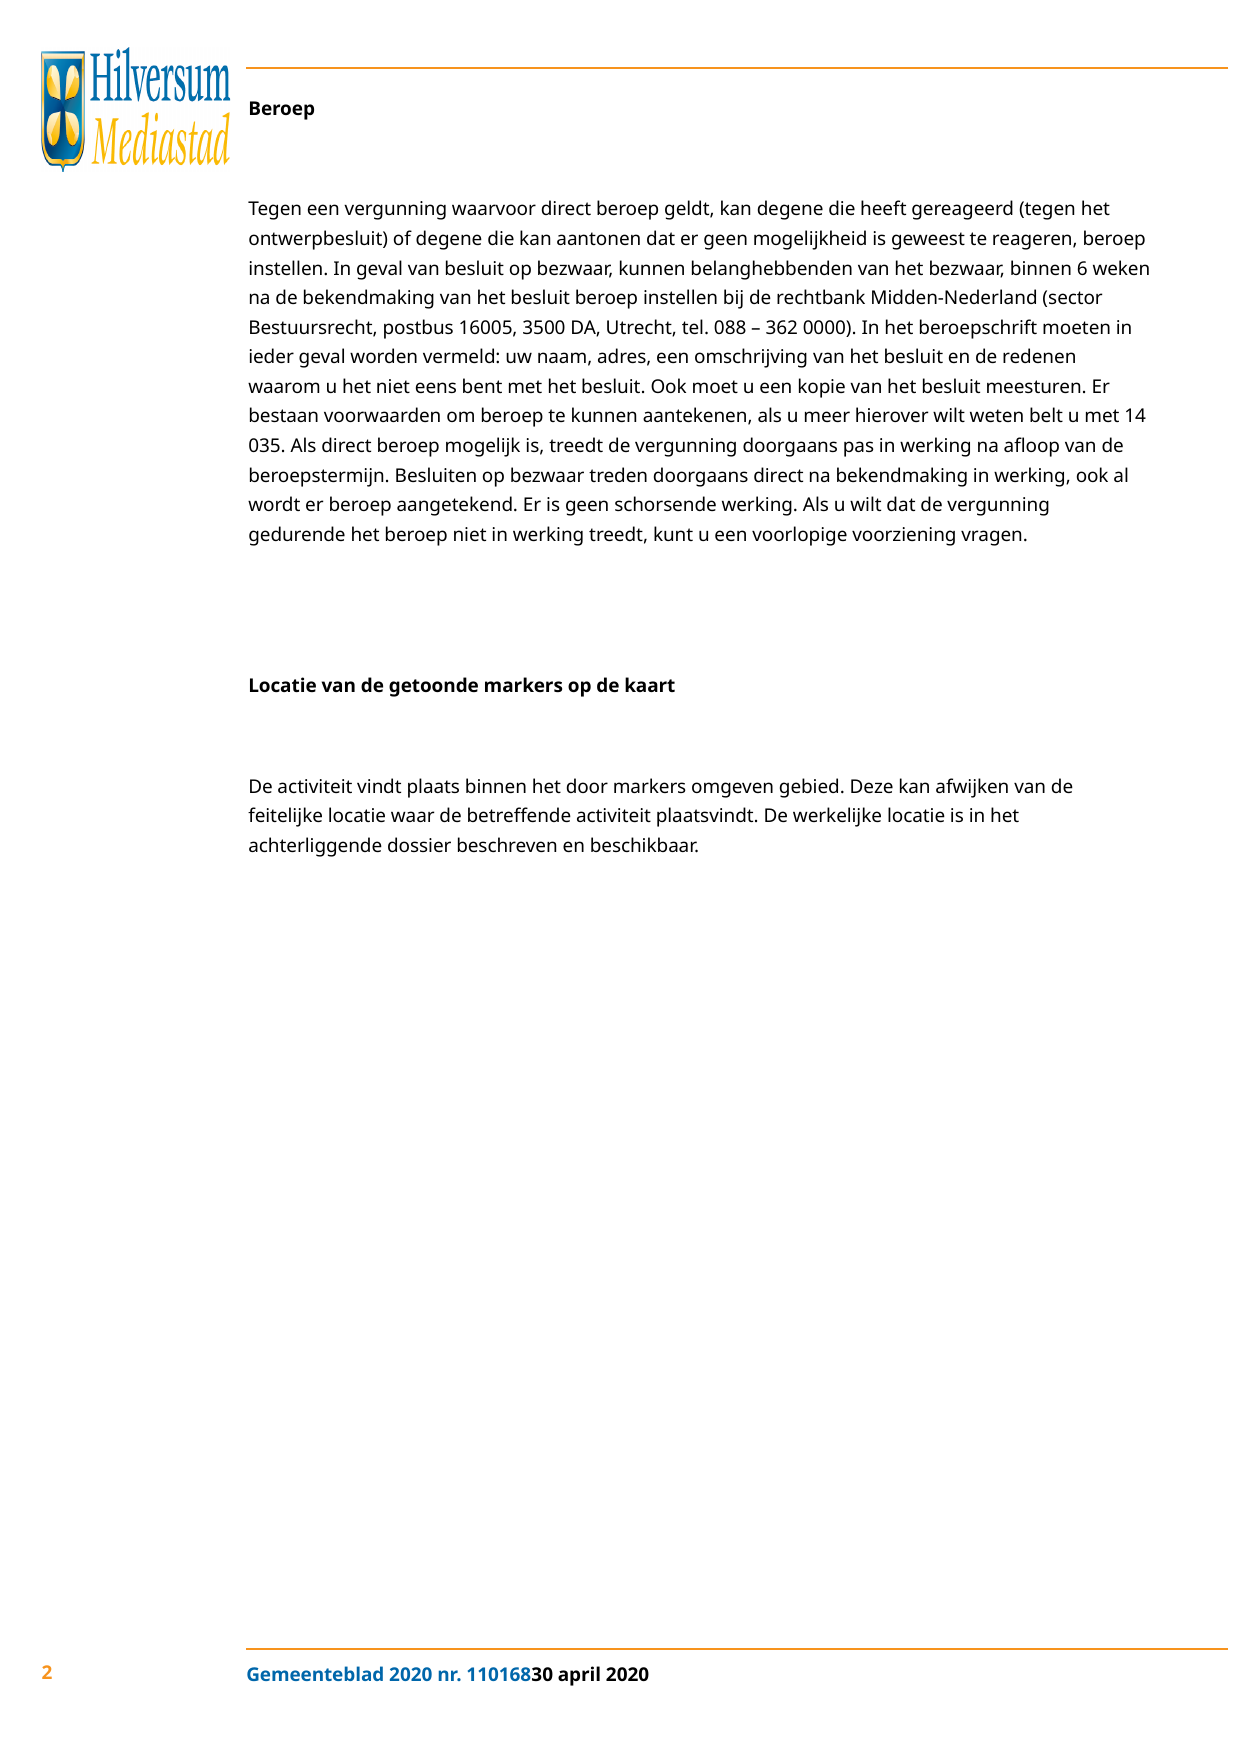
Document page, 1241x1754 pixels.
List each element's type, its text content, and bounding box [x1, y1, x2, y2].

text Tegen een vergunning waarvoor direct beroep geldt, kan degene die heeft gereageerd (tegen het ontwerpbesluit) of degene die kan aantonen dat er geen mogelijkheid is geweest te reageren, beroep instellen. In geval van besluit op bezwaar, kunnen belanghebbenden van het bezwaar, binnen 6 weken na de bekendmaking van het besluit beroep instellen bij de rechtbank Midden-Nederland (sector Bestuursrecht, postbus 16005, 3500 DA, Utrecht, tel. 088 – 362 0000). In het beroepschrift moeten in ieder geval worden vermeld: uw naam, adres, een omschrijving van het besluit en de redenen waarom u het niet eens bent met het besluit. Ook moet u een kopie van het besluit meesturen. Er bestaan voorwaarden om beroep te kunnen aantekenen, als u meer hierover wilt weten belt u met 14 035. Als direct beroep mogelijk is, treedt de vergunning doorgaans pas in werking na afloop van de beroepstermijn. Besluiten op bezwaar treden doorgaans direct na bekendmaking in werking, ook al wordt er beroep aangetekend. Er is geen schorsende werking. Als u wilt dat de vergunning gedurende het beroep niet in werking treedt, kunt u een voorlopige voorziening vragen. [248, 196, 1152, 547]
text De activiteit vindt plaats binnen het door markers omgeven gebied. Deze kan afwijken van de feitelijke locatie waar de betreffende activiteit plaatsvindt. De werkelijke locatie is in het achterliggende dossier beschreven en beschikbaar. [248, 773, 1152, 858]
text Beroep [248, 95, 1152, 121]
picture [41, 47, 231, 172]
text Locatie van de getoonde markers op de kaart [248, 672, 1152, 698]
